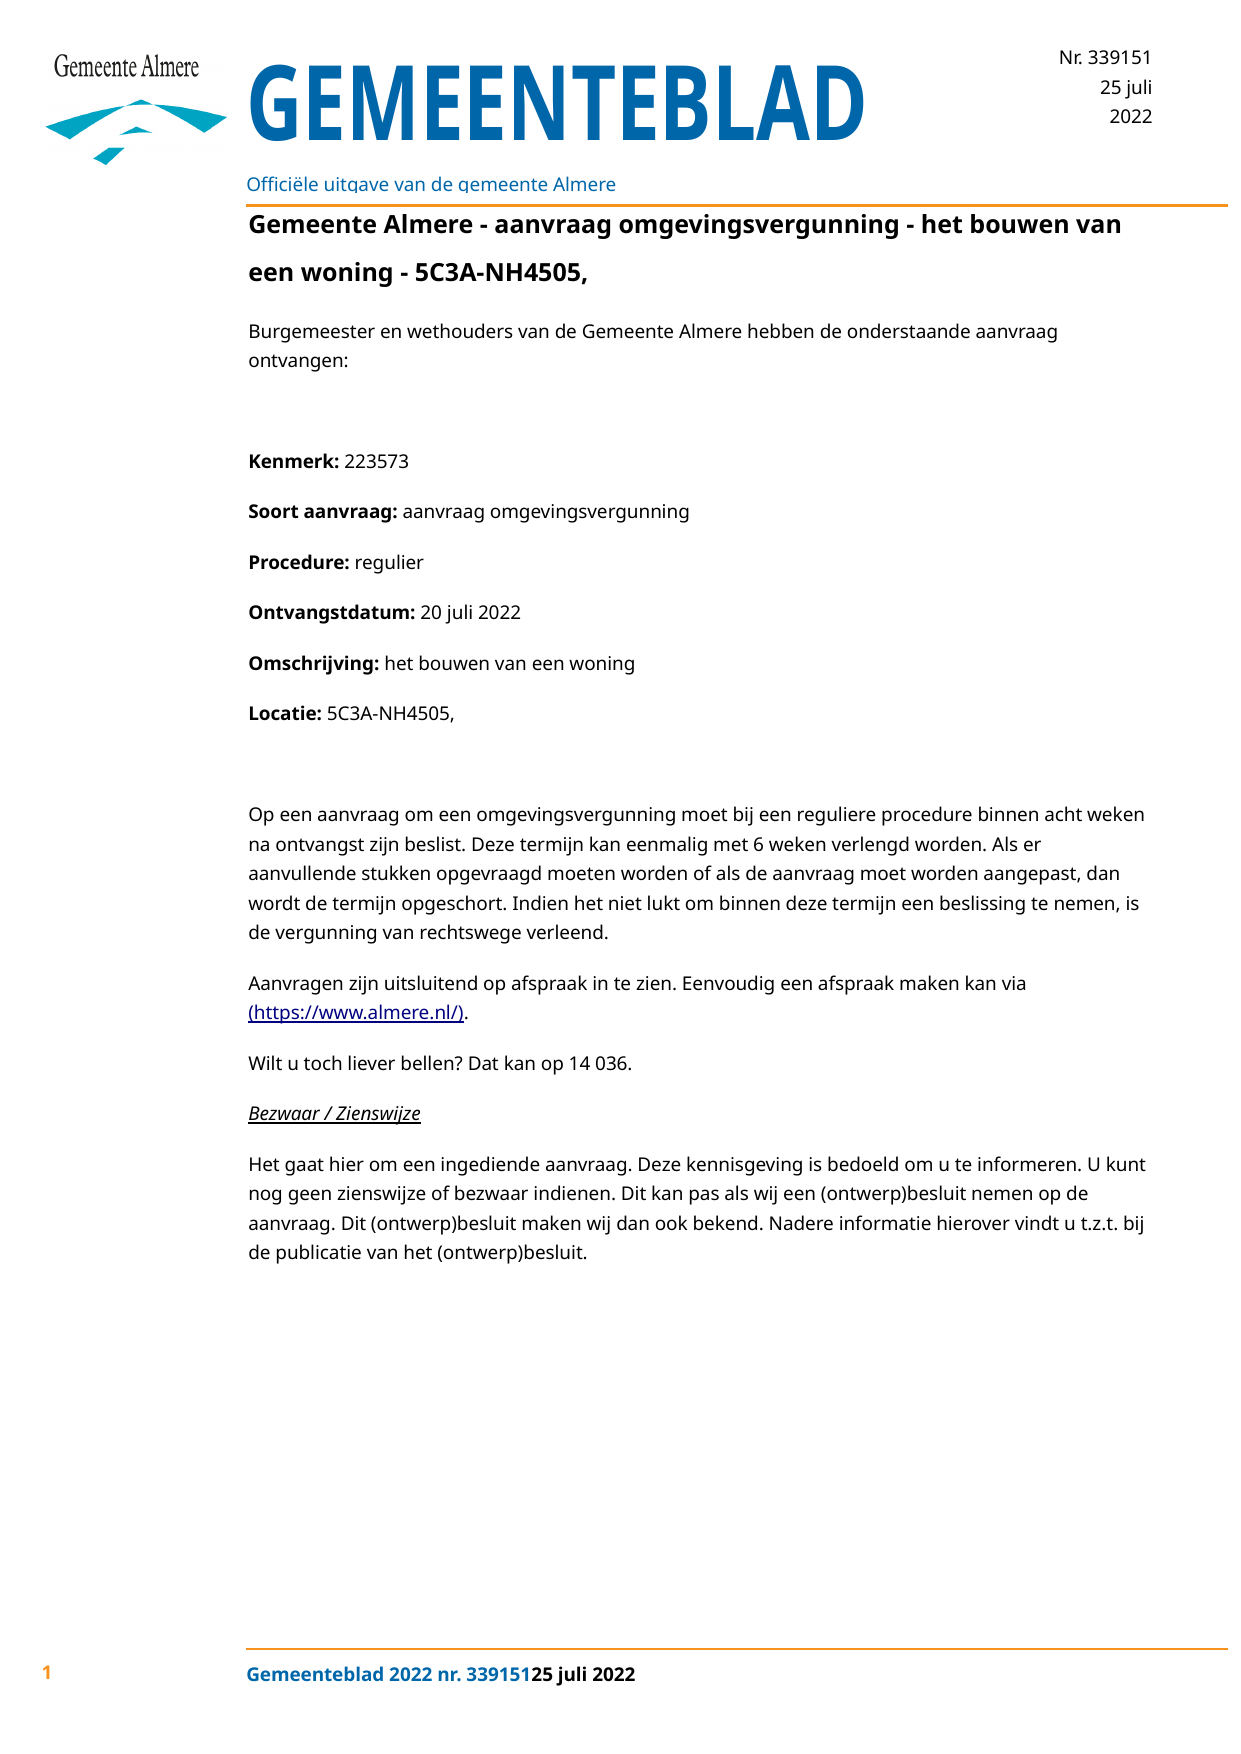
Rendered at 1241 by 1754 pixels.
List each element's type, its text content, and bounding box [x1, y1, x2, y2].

text Bezwaar / Zienswijze [248, 1100, 1152, 1126]
text Soort aanvraag: aanvraag omgevingsvergunning [248, 499, 1152, 524]
text Aanvragen zijn uitsluitend op afspraak in te zien. Eenvoudig een afspraak maken kan via (https://www.almere.nl/). [248, 970, 1152, 1025]
text Procedure: regulier [248, 549, 1152, 575]
text Het gaat hier om een ingediende aanvraag. Deze kennisgeving is bedoeld om u te informeren. U kunt nog geen zienswijze of bezwaar indienen. Dit kan pas als wij een (ontwerp)besluit nemen op de aanvraag. Dit (ontwerp)besluit maken wij dan ook bekend. Nadere informatie hierover vindt u t.z.t. bij de publicatie van het (ontwerp)besluit. [248, 1151, 1152, 1265]
text Omschrijving: het bouwen van een woning [248, 650, 1152, 676]
text Wilt u toch liever bellen? Dat kan op 14 036. [248, 1050, 1152, 1076]
text Gemeente Almere - aanvraag omgevingsvergunning - het bouwen van een woning - 5C3A-NH4505, [248, 207, 1152, 288]
text Kenmerk: 223573 [248, 448, 1152, 474]
text Op een aanvraag om een omgevingsvergunning moet bij een reguliere procedure binnen acht weken na ontvangst zijn beslist. Deze termijn kan eenmalig met 6 weken verlengd worden. Als er aanvullende stukken opgevraagd moeten worden of als de aanvraag moet worden aangepast, dan wordt de termijn opgeschort. Indien het niet lukt om binnen deze termijn een beslissing te nemen, is de vergunning van rechtswege verleend. [248, 801, 1152, 945]
text Burgemeester en wethouders van de Gemeente Almere hebben de onderstaande aanvraag ontvangen: [248, 318, 1152, 373]
text Locatie: 5C3A-NH4505, [248, 700, 1152, 726]
text Ontvangstdatum: 20 juli 2022 [248, 599, 1152, 625]
picture [41, 47, 231, 172]
